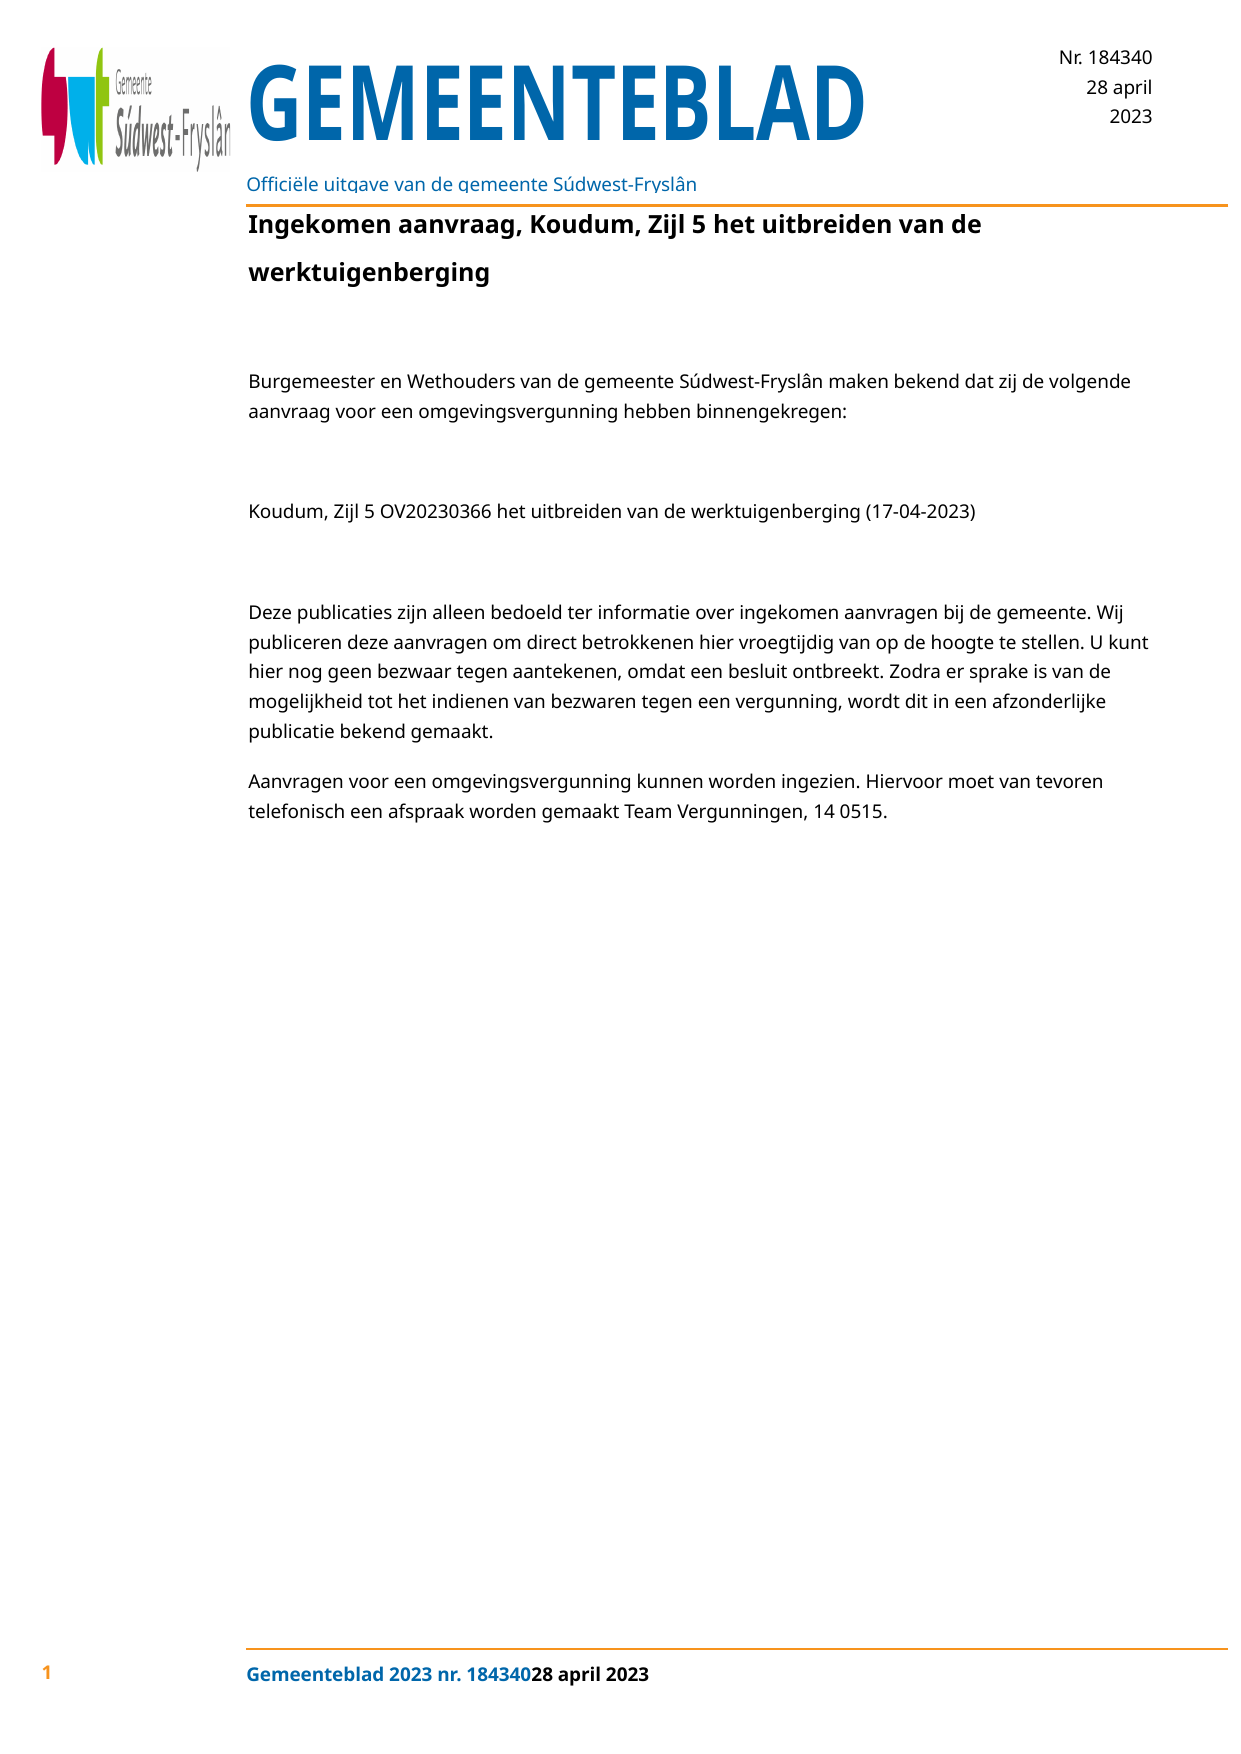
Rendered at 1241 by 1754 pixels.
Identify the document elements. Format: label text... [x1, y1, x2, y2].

text Deze publicaties zijn alleen bedoeld ter informatie over ingekomen aanvragen bij de gemeente. Wij publiceren deze aanvragen om direct betrokkenen hier vroegtijdig van op de hoogte te stellen. U kunt hier nog geen bezwaar tegen aantekenen, omdat een besluit ontbreekt. Zodra er sprake is van de mogelijkheid tot het indienen van bezwaren tegen een vergunning, wordt dit in een afzonderlijke publicatie bekend gemaakt. [248, 599, 1152, 744]
text Koudum, Zijl 5 OV20230366 het uitbreiden van de werktuigenberging (17-04-2023) [248, 499, 1152, 524]
text Burgemeester en Wethouders van de gemeente Súdwest-Fryslân maken bekend dat zij de volgende aanvraag voor een omgevingsvergunning hebben binnengekregen: [248, 368, 1152, 424]
text Aanvragen voor een omgevingsvergunning kunnen worden ingezien. Hiervoor moet van tevoren telefonisch een afspraak worden gemaakt Team Vergunningen, 14 0515. [248, 768, 1152, 824]
text Ingekomen aanvraag, Koudum, Zijl 5 het uitbreiden van de werktuigenberging [248, 207, 1152, 288]
picture [41, 47, 231, 172]
